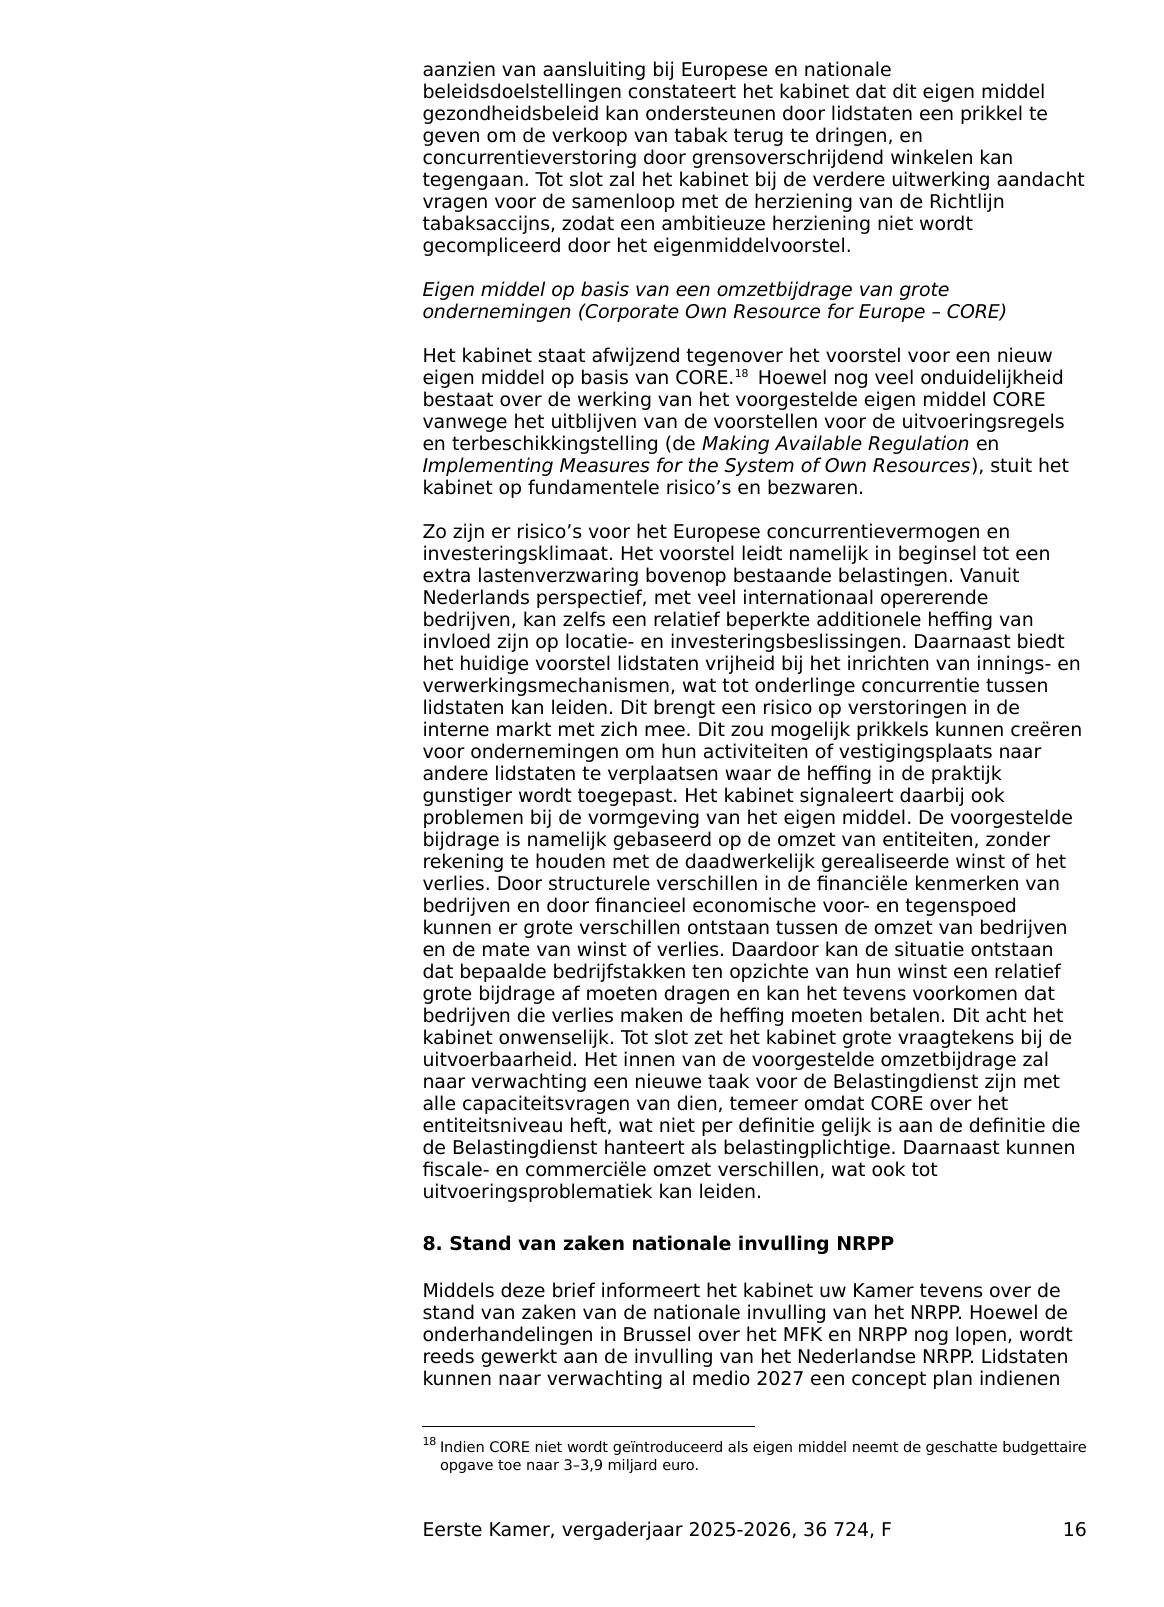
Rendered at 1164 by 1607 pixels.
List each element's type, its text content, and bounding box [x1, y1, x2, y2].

text Indien CORE niet wordt geïntroduceerd als eigen middel neemt de geschatte budgettaire opgave toe naar 3–3,9 miljard euro. [422, 1435, 1087, 1474]
text Middels deze brief informeert het kabinet uw Kamer tevens over de stand van zaken van de nationale invulling van het NRPP. Hoewel de onderhandelingen in Brussel over het MFK en NRPP nog lopen, wordt reeds gewerkt aan de invulling van het Nederlandse NRPP. Lidstaten kunnen naar verwachting al medio 2027 een concept plan indienen [422, 1279, 1087, 1389]
subtitle Eigen middel op basis van een omzetbijdrage van grote ondernemingen (Corporate Own Resource for Europe – CORE) [422, 279, 1087, 323]
text aanzien van aansluiting bij Europese en nationale beleidsdoelstellingen constateert het kabinet dat dit eigen middel gezondheidsbeleid kan ondersteunen door lidstaten een prikkel te geven om de verkoop van tabak terug te dringen, en concurrentieverstoring door grensoverschrijdend winkelen kan tegengaan. Tot slot zal het kabinet bij de verdere uitwerking aandacht vragen voor de samenloop met de herziening van de Richtlijn tabaksaccijns, zodat een ambitieuze herziening niet wordt gecompliceerd door het eigenmiddelvoorstel. [422, 59, 1087, 257]
subtitle 8. Stand van zaken nationale invulling NRPP [422, 1233, 1087, 1254]
text Zo zijn er risico’s voor het Europese concurrentievermogen en investeringsklimaat. Het voorstel leidt namelijk in beginsel tot een extra lastenverzwaring bovenop bestaande belastingen. Vanuit Nederlands perspectief, met veel internationaal opererende bedrijven, kan zelfs een relatief beperkte additionele heffing van invloed zijn op locatie- en investeringsbeslissingen. Daarnaast biedt het huidige voorstel lidstaten vrijheid bij het inrichten van innings- en verwerkingsmechanismen, wat tot onderlinge concurrentie tussen lidstaten kan leiden. Dit brengt een risico op verstoringen in de interne markt met zich mee. Dit zou mogelijk prikkels kunnen creëren voor ondernemingen om hun activiteiten of vestigingsplaats naar andere lidstaten te verplaatsen waar de heffing in de praktijk gunstiger wordt toegepast. Het kabinet signaleert daarbij ook problemen bij de vormgeving van het eigen middel. De voorgestelde bijdrage is namelijk gebaseerd op de omzet van entiteiten, zonder rekening te houden met de daadwerkelijk gerealiseerde winst of het verlies. Door structurele verschillen in de financiële kenmerken van bedrijven en door financieel economische voor- en tegenspoed kunnen er grote verschillen ontstaan tussen de omzet van bedrijven en de mate van winst of verlies. Daardoor kan de situatie ontstaan dat bepaalde bedrijfstakken ten opzichte van hun winst een relatief grote bijdrage af moeten dragen en kan het tevens voorkomen dat bedrijven die verlies maken de heffing moeten betalen. Dit acht het kabinet onwenselijk. Tot slot zet het kabinet grote vraagtekens bij de uitvoerbaarheid. Het innen van de voorgestelde omzetbijdrage zal naar verwachting een nieuwe taak voor de Belastingdienst zijn met alle capaciteitsvragen van dien, temeer omdat CORE over het entiteitsniveau heft, wat niet per definitie gelijk is aan de definitie die de Belastingdienst hanteert als belastingplichtige. Daarnaast kunnen fiscale- en commerciële omzet verschillen, wat ook tot uitvoeringsproblematiek kan leiden. [422, 521, 1087, 1203]
text Het kabinet staat afwijzend tegenover het voorstel voor een nieuw eigen middel op basis van CORE. Hoewel nog veel onduidelijkheid bestaat over de werking van het voorgestelde eigen middel CORE vanwege het uitblijven van de voorstellen voor de uitvoeringsregels en terbeschikkingstelling (de Making Available Regulation en Implementing Measures for the System of Own Resources), stuit het kabinet op fundamentele risico’s en bezwaren. [422, 345, 1087, 499]
